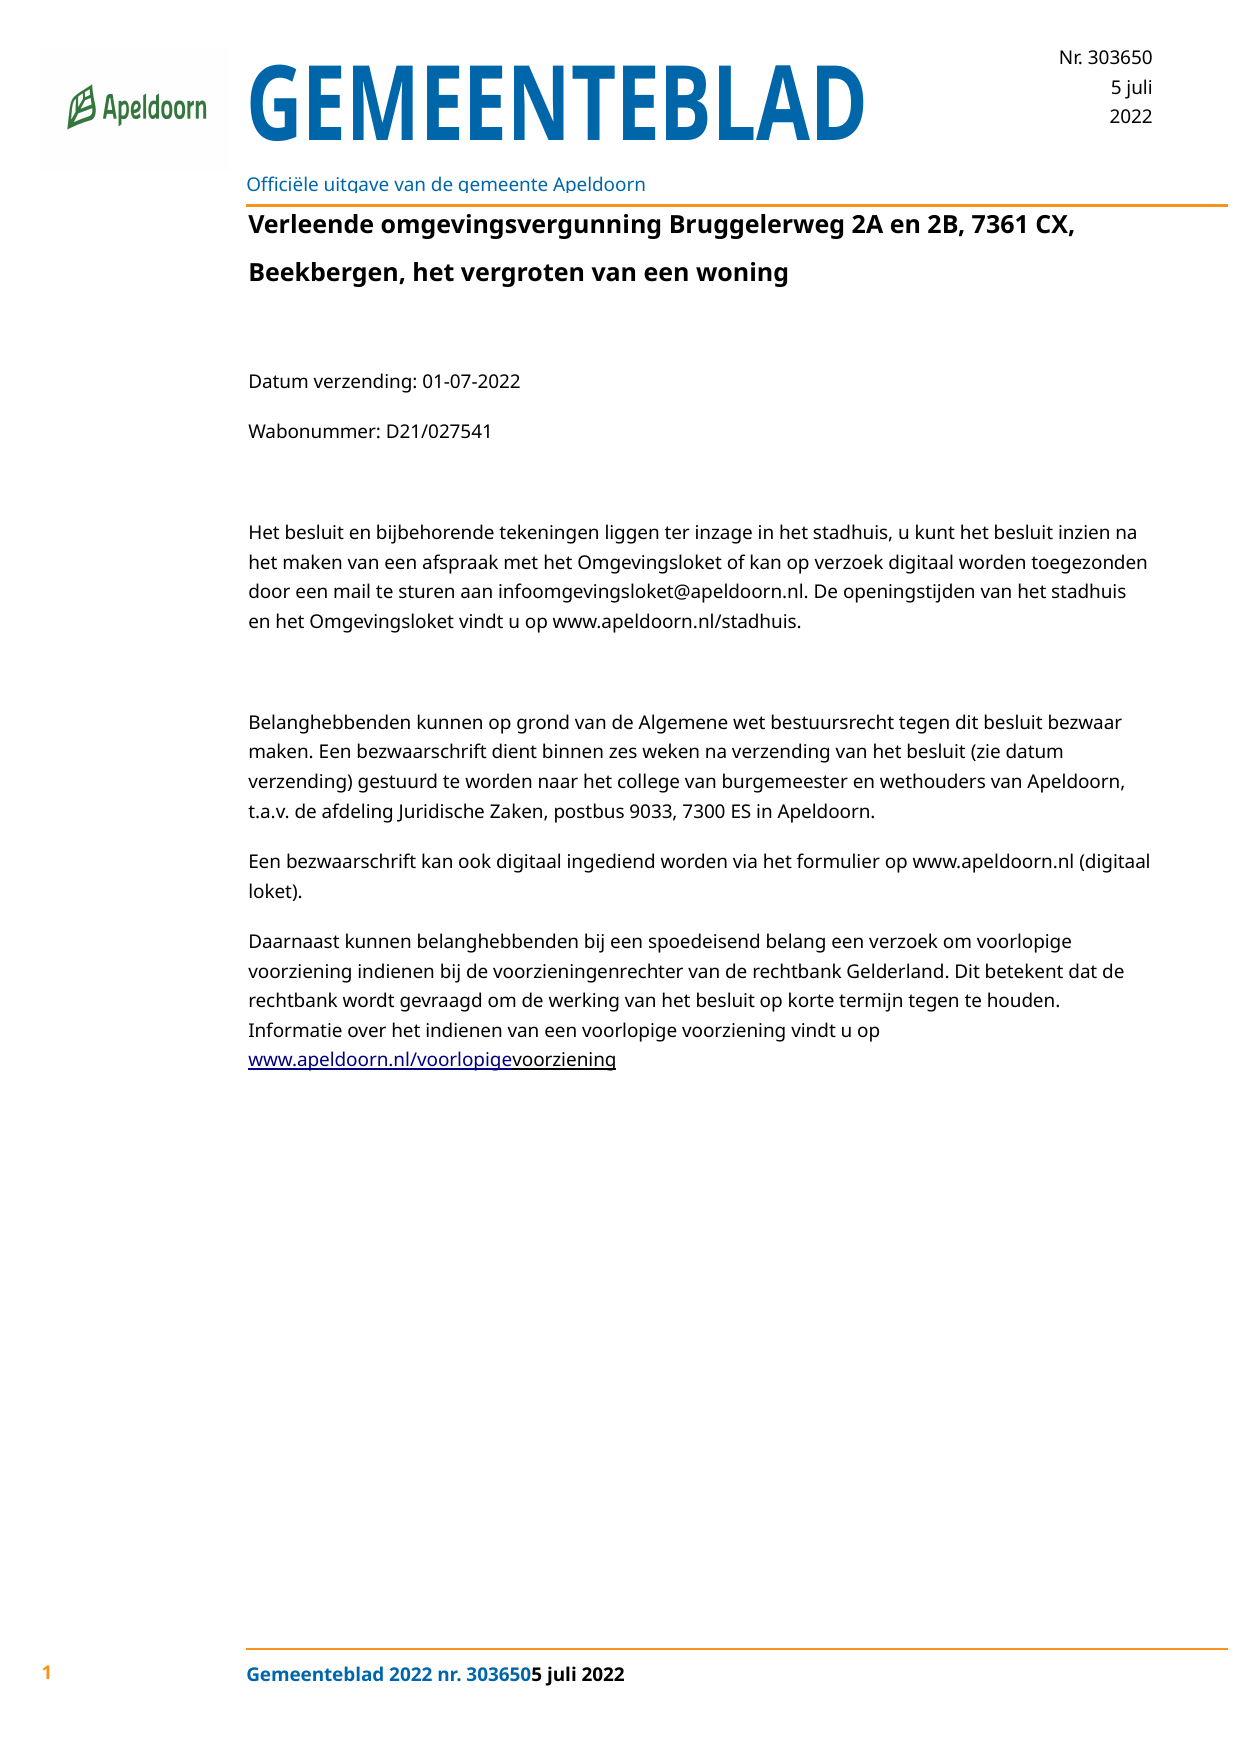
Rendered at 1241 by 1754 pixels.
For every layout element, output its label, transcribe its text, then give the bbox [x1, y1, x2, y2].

text Belanghebbenden kunnen op grond van de Algemene wet bestuursrecht tegen dit besluit bezwaar maken. Een bezwaarschrift dient binnen zes weken na verzending van het besluit (zie datum verzending) gestuurd te worden naar het college van burgemeester en wethouders van Apeldoorn, t.a.v. de afdeling Juridische Zaken, postbus 9033, 7300 ES in Apeldoorn. [248, 709, 1152, 824]
text Daarnaast kunnen belanghebbenden bij een spoedeisend belang een verzoek om voorlopige voorziening indienen bij de voorzieningenrechter van de rechtbank Gelderland. Dit betekent dat de rechtbank wordt gevraagd om de werking van het besluit op korte termijn tegen te houden. Informatie over het indienen van een voorlopige voorziening vindt u op www.apeldoorn.nl/voorlopigevoorziening [248, 928, 1152, 1072]
text Verleende omgevingsvergunning Bruggelerweg 2A en 2B, 7361 CX, Beekbergen, het vergroten van een woning [248, 207, 1152, 288]
text Wabonummer: D21/027541 [248, 419, 1152, 444]
picture [41, 47, 231, 172]
text Een bezwaarschrift kan ook digitaal ingediend worden via het formulier op www.apeldoorn.nl (digitaal loket). [248, 848, 1152, 904]
text Datum verzending: 01-07-2022 [248, 368, 1152, 394]
text Het besluit en bijbehorende tekeningen liggen ter inzage in het stadhuis, u kunt het besluit inzien na het maken van een afspraak met het Omgevingsloket of kan op verzoek digitaal worden toegezonden door een mail te sturen aan infoomgevingsloket@apeldoorn.nl. De openingstijden van het stadhuis en het Omgevingsloket vindt u op www.apeldoorn.nl/stadhuis. [248, 519, 1152, 634]
